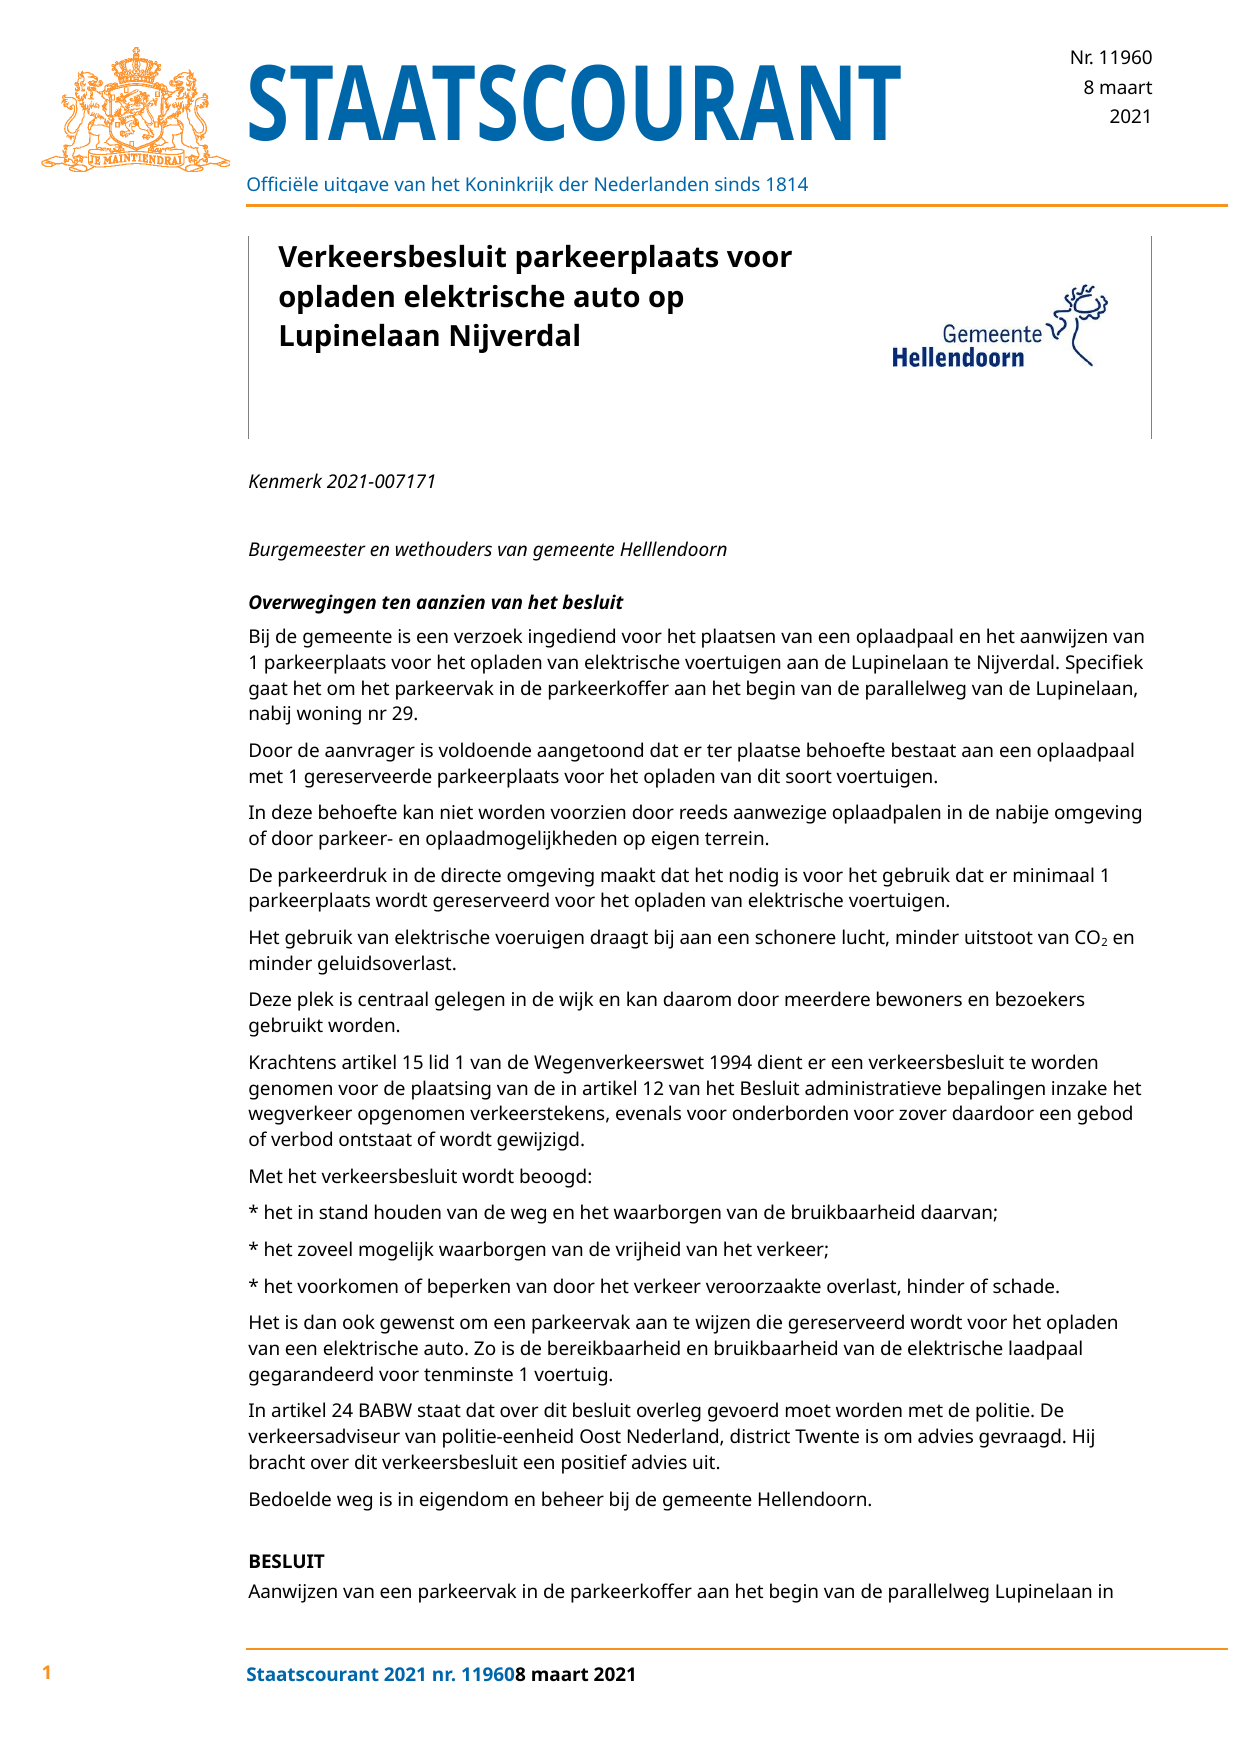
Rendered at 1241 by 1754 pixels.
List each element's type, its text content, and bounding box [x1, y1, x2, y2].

text Overwegingen ten aanzien van het besluit [248, 589, 1152, 615]
text Door de aanvrager is voldoende aangetoond dat er ter plaatse behoefte bestaat aan een oplaadpaal met 1 gereserveerde parkeerplaats voor het opladen van dit soort voertuigen. [248, 737, 1152, 788]
text De parkeerdruk in de directe omgeving maakt dat het nodig is voor het gebruik dat er minimaal 1 parkeerplaats wordt gereserveerd voor het opladen van elektrische voertuigen. [248, 862, 1152, 913]
picture [41, 47, 231, 172]
text * het in stand houden van de weg en het waarborgen van de bruikbaarheid daarvan; [248, 1199, 1152, 1225]
picture [882, 236, 1119, 414]
text Aanwijzen van een parkeervak in de parkeerkoffer aan het begin van de parallelweg Lupinelaan in [248, 1578, 1152, 1604]
text BESLUIT [248, 1548, 1152, 1574]
text Kenmerk 2021-007171 [248, 469, 1152, 494]
text Het is dan ook gewenst om een parkeervak aan te wijzen die gereserveerd wordt voor het opladen van een elektrische auto. Zo is de bereikbaarheid en bruikbaarheid van de elektrische laadpaal gegarandeerd voor tenminste 1 voertuig. [248, 1309, 1152, 1387]
text Bij de gemeente is een verzoek ingediend voor het plaatsen van een oplaadpaal en het aanwijzen van 1 parkeerplaats voor het opladen van elektrische voertuigen aan de Lupinelaan te Nijverdal. Specifiek gaat het om het parkeervak in de parkeerkoffer aan het begin van de parallelweg van de Lupinelaan, nabij woning nr 29. [248, 623, 1152, 726]
text * het voorkomen of beperken van door het verkeer veroorzaakte overlast, hinder of schade. [248, 1273, 1152, 1299]
table_header Verkeersbesluit parkeerplaats voor opladen elektrische auto op Lupinelaan Nijverdal [249, 236, 850, 439]
text Met het verkeersbesluit wordt beoogd: [248, 1163, 1152, 1189]
table_header [850, 236, 882, 413]
text Krachtens artikel 15 lid 1 van de Wegenverkeerswet 1994 dient er een verkeersbesluit te worden genomen voor de plaatsing van de in artikel 12 van het Besluit administratieve bepalingen inzake het wegverkeer opgenomen verkeerstekens, evenals voor onderborden voor zover daardoor een gebod of verbod ontstaat of wordt gewijzigd. [248, 1049, 1152, 1152]
text Het gebruik van elektrische voeruigen draagt bij aan een schonere lucht, minder uitstoot van CO2 en minder geluidsoverlast. [248, 924, 1152, 976]
text Bedoelde weg is in eigendom en beheer bij de gemeente Hellendoorn. [248, 1486, 1152, 1512]
text Deze plek is centraal gelegen in de wijk en kan daarom door meerdere bewoners en bezoekers gebruikt worden. [248, 987, 1152, 1038]
text In artikel 24 BABW staat dat over dit besluit overleg gevoerd moet worden met de politie. De verkeersadviseur van politie-eenheid Oost Nederland, district Twente is om advies gevraagd. Hij bracht over dit verkeersbesluit een positief advies uit. [248, 1398, 1152, 1475]
text * het zoveel mogelijk waarborgen van de vrijheid van het verkeer; [248, 1236, 1152, 1262]
text Burgemeester en wethouders van gemeente Helllendoorn [248, 536, 1152, 562]
text In deze behoefte kan niet worden voorzien door reeds aanwezige oplaadpalen in de nabije omgeving of door parkeer- en oplaadmogelijkheden op eigen terrein. [248, 799, 1152, 851]
table_header [1119, 236, 1151, 413]
table_header [850, 414, 1151, 439]
